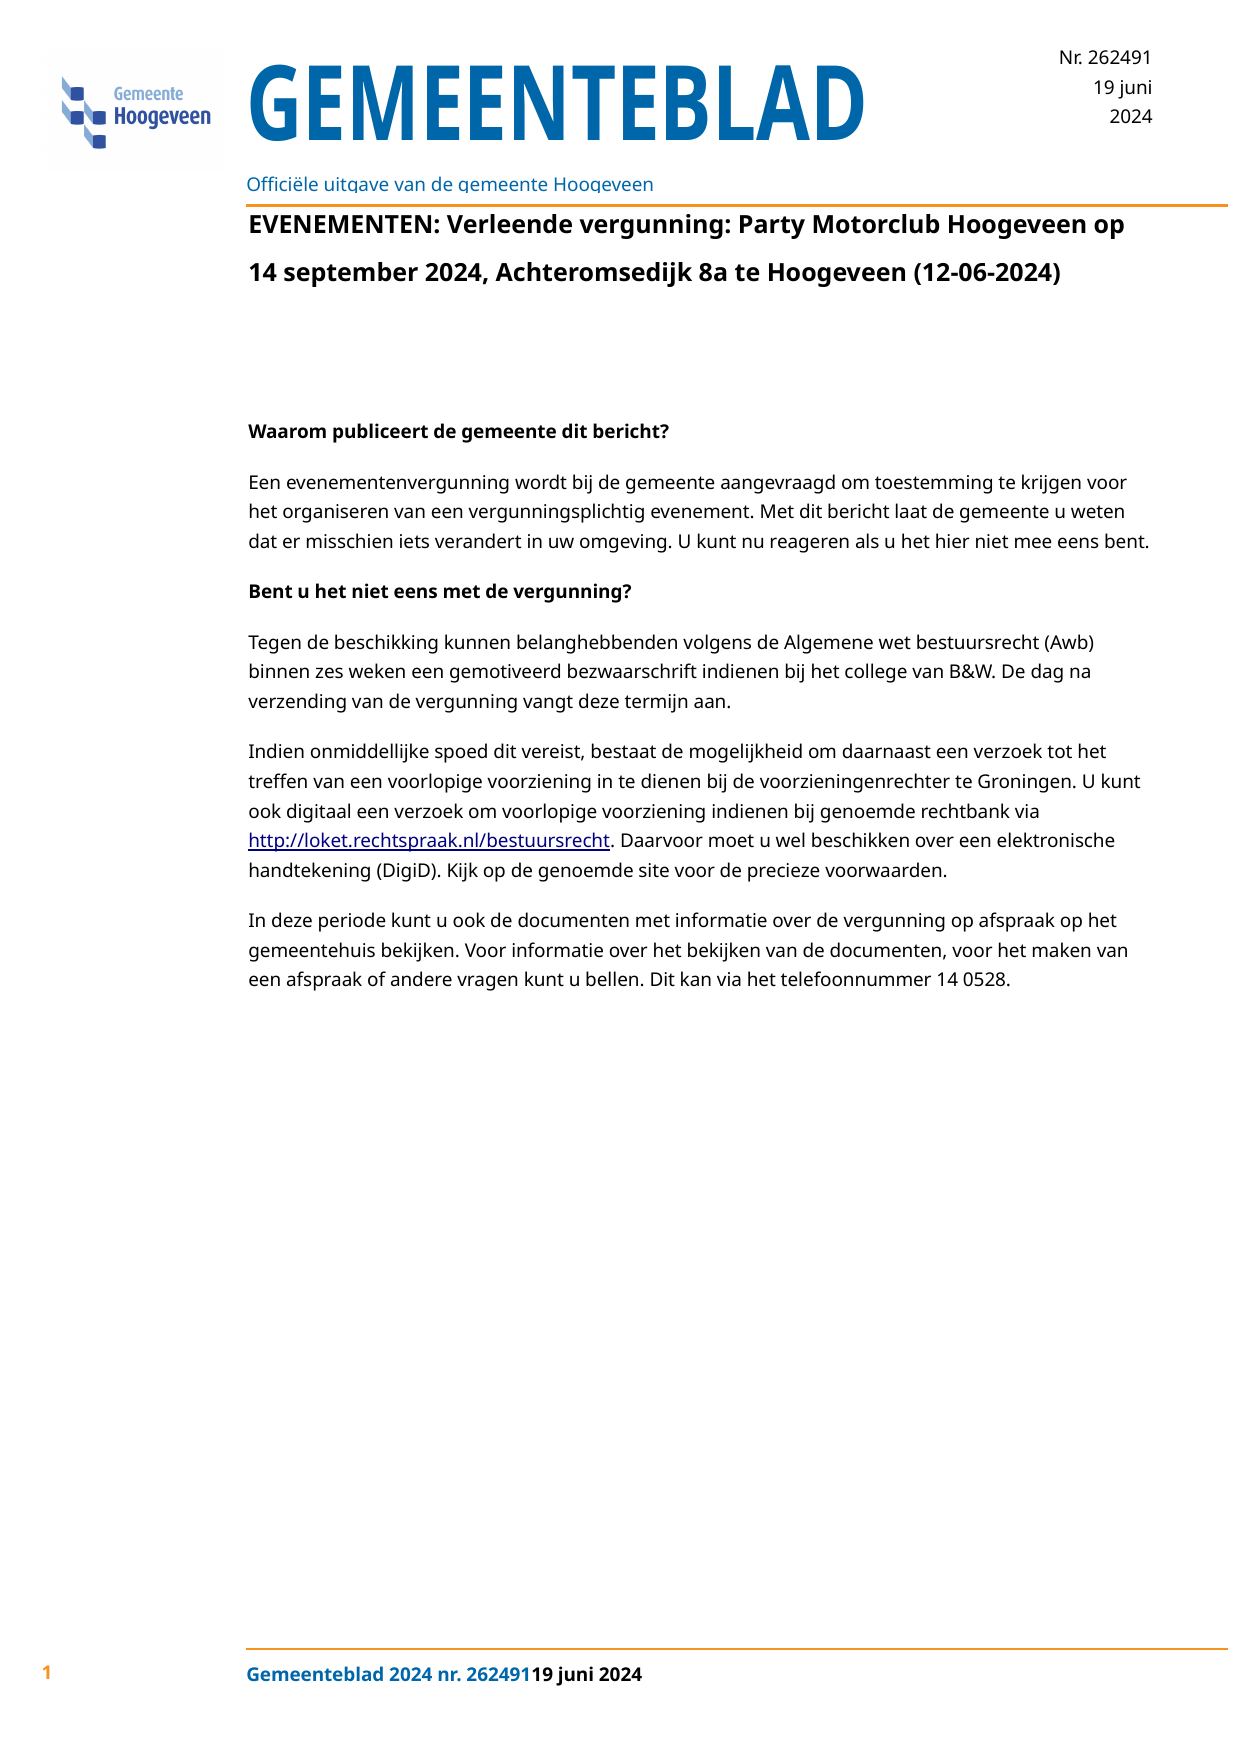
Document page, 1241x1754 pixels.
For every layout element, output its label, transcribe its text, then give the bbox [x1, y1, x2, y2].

text Tegen de beschikking kunnen belanghebbenden volgens de Algemene wet bestuursrecht (Awb) binnen zes weken een gemotiveerd bezwaarschrift indienen bij het college van B&W. De dag na verzending van de vergunning vangt deze termijn aan. [248, 629, 1152, 714]
picture [41, 47, 231, 172]
text Een evenementenvergunning wordt bij de gemeente aangevraagd om toestemming te krijgen voor het organiseren van een vergunningsplichtig evenement. Met dit bericht laat de gemeente u weten dat er misschien iets verandert in uw omgeving. U kunt nu reageren als u het hier niet mee eens bent. [248, 469, 1152, 554]
text Indien onmiddellijke spoed dit vereist, bestaat de mogelijkheid om daarnaast een verzoek tot het treffen van een voorlopige voorziening in te dienen bij de voorzieningenrechter te Groningen. U kunt ook digitaal een verzoek om voorlopige voorziening indienen bij genoemde rechtbank via http://loket.rechtspraak.nl/bestuursrecht. Daarvoor moet u wel beschikken over een elektronische handtekening (DigiD). Kijk op de genoemde site voor de precieze voorwaarden. [248, 739, 1152, 883]
text In deze periode kunt u ook de documenten met informatie over de vergunning op afspraak op het gemeentehuis bekijken. Voor informatie over het bekijken van de documenten, voor het maken van een afspraak of andere vragen kunt u bellen. Dit kan via het telefoonnummer 14 0528. [248, 907, 1152, 992]
text Bent u het niet eens met de vergunning? [248, 579, 1152, 604]
text Waarom publiceert de gemeente dit bericht? [248, 419, 1152, 444]
text EVENEMENTEN: Verleende vergunning: Party Motorclub Hoogeveen op 14 september 2024, Achteromsedijk 8a te Hoogeveen (12-06-2024) [248, 207, 1152, 288]
